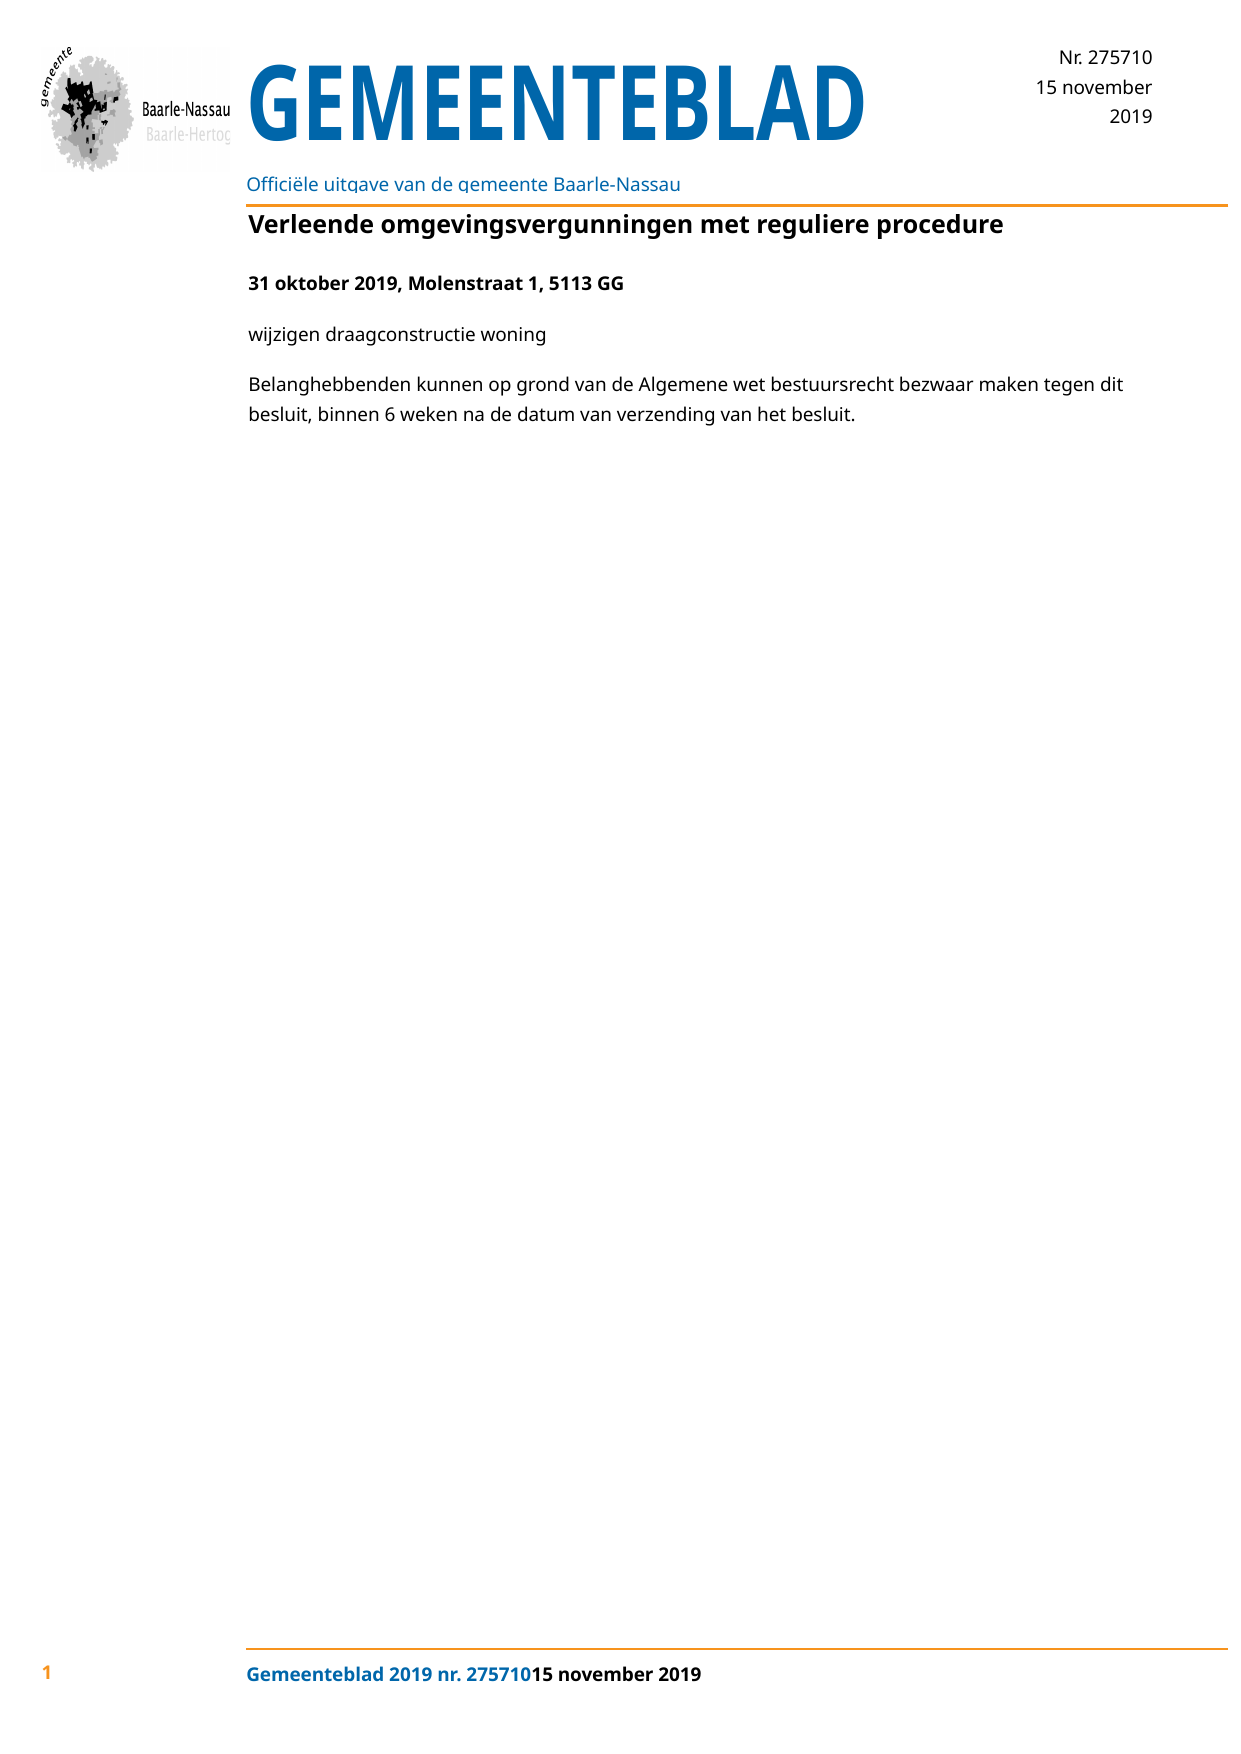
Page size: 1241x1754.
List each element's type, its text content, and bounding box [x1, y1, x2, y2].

text Verleende omgevingsvergunningen met reguliere procedure [248, 207, 1152, 241]
text Belanghebbenden kunnen op grond van de Algemene wet bestuursrecht bezwaar maken tegen dit besluit, binnen 6 weken na de datum van verzending van het besluit. [248, 371, 1152, 426]
picture [41, 47, 231, 172]
text 31 oktober 2019, Molenstraat 1, 5113 GG [248, 270, 1152, 296]
text wijzigen draagconstructie woning [248, 321, 1152, 346]
